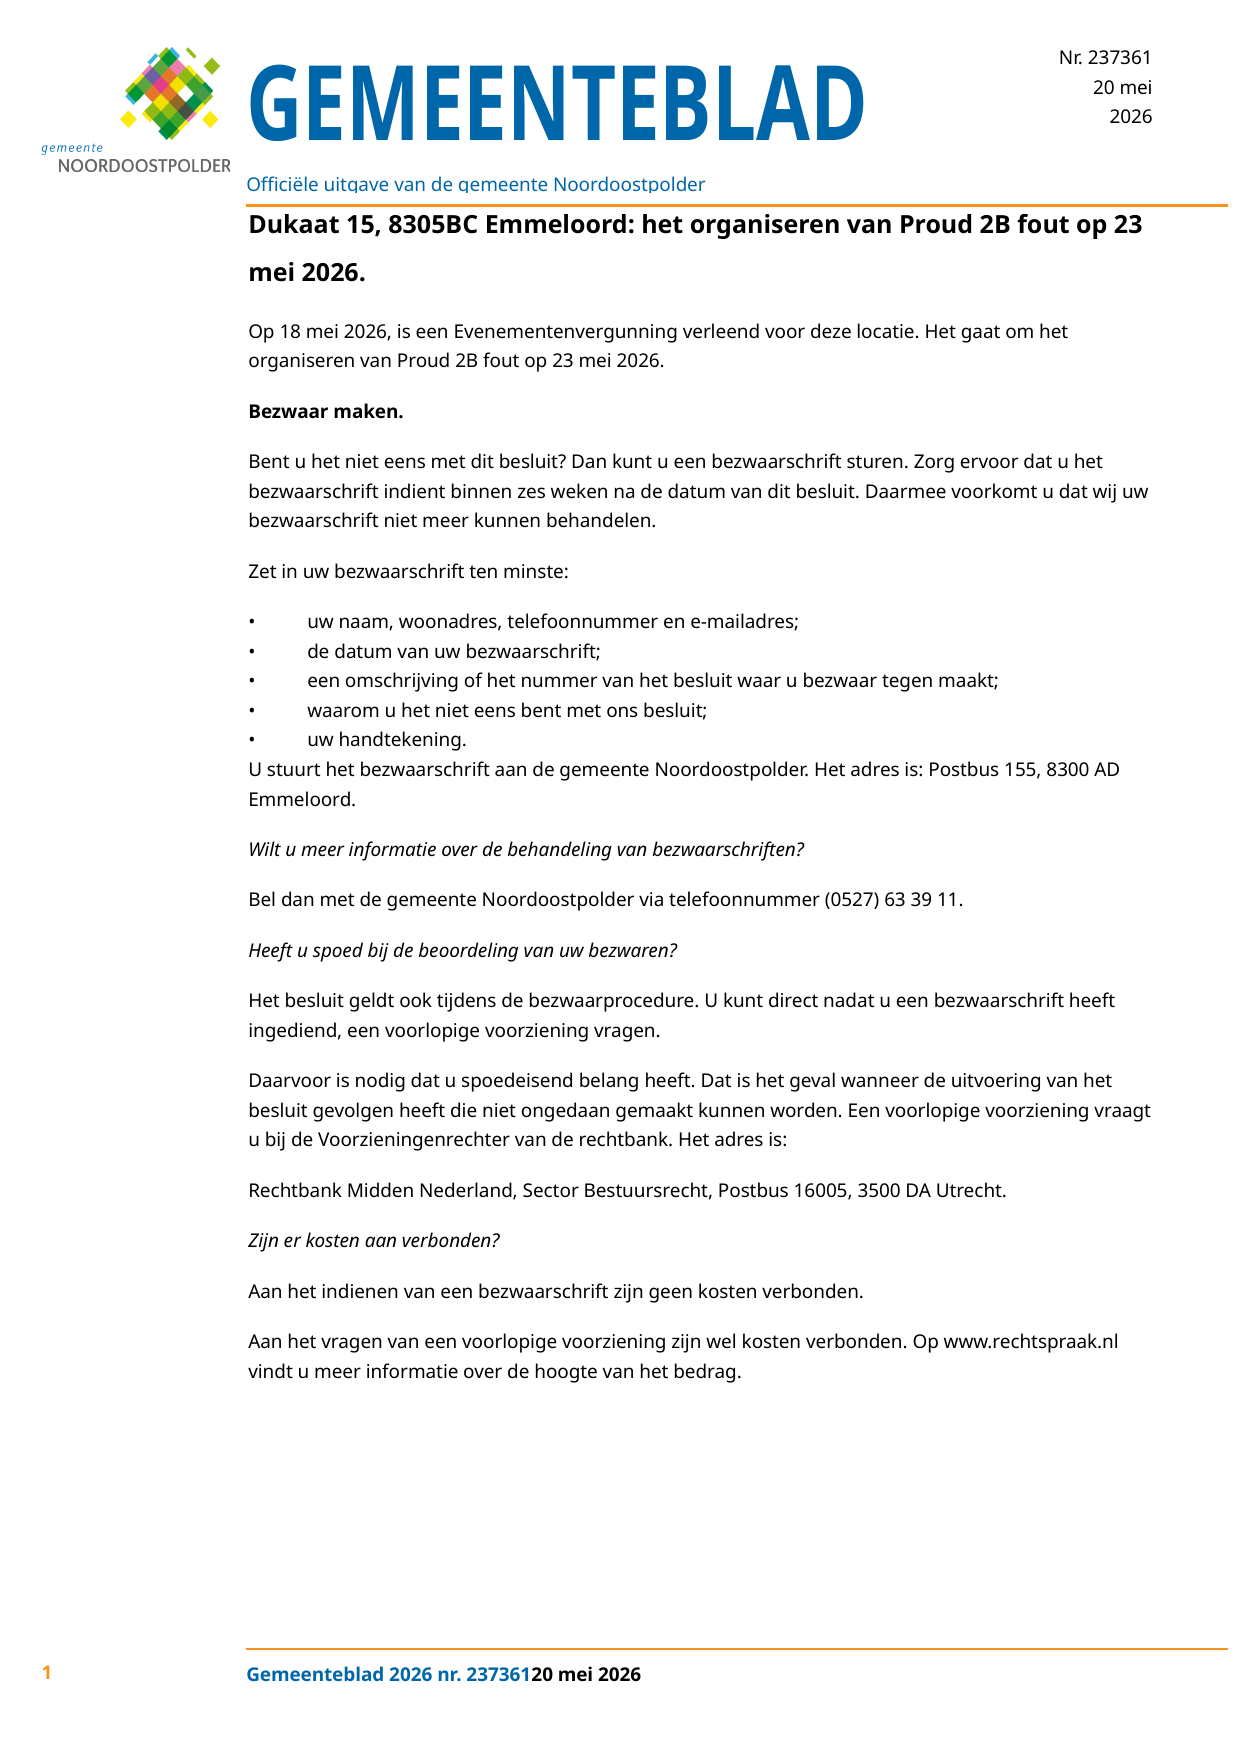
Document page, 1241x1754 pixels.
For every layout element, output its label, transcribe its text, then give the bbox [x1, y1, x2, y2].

list uw naam, woonadres, telefoonnummer en e-mailadres; [248, 608, 1152, 634]
list de datum van uw bezwaarschrift; [248, 638, 1152, 664]
text Daarvoor is nodig dat u spoedeisend belang heeft. Dat is het geval wanneer de uitvoering van het besluit gevolgen heeft die niet ongedaan gemaakt kunnen worden. Een voorlopige voorziening vraagt u bij de Voorzieningenrechter van de rechtbank. Het adres is: [248, 1067, 1152, 1152]
text Bezwaar maken. [248, 398, 1152, 424]
list uw handtekening. [248, 727, 1152, 752]
text Aan het indienen van een bezwaarschrift zijn geen kosten verbonden. [248, 1278, 1152, 1304]
text Bel dan met de gemeente Noordoostpolder via telefoonnummer (0527) 63 39 11. [248, 887, 1152, 912]
text Op 18 mei 2026, is een Evenementenvergunning verleend voor deze locatie. Het gaat om het organiseren van Proud 2B fout op 23 mei 2026. [248, 318, 1152, 373]
text Bent u het niet eens met dit besluit? Dan kunt u een bezwaarschrift sturen. Zorg ervoor dat u het bezwaarschrift indient binnen zes weken na de datum van dit besluit. Daarmee voorkomt u dat wij uw bezwaarschrift niet meer kunnen behandelen. [248, 448, 1152, 533]
text Wilt u meer informatie over de behandeling van bezwaarschriften? [248, 836, 1152, 862]
text U stuurt het bezwaarschrift aan de gemeente Noordoostpolder. Het adres is: Postbus 155, 8300 AD Emmeloord. [248, 756, 1152, 812]
text Heeft u spoed bij de beoordeling van uw bezwaren? [248, 937, 1152, 963]
list waarom u het niet eens bent met ons besluit; [248, 697, 1152, 723]
text Het besluit geldt ook tijdens de bezwaarprocedure. U kunt direct nadat u een bezwaarschrift heeft ingediend, een voorlopige voorziening vragen. [248, 987, 1152, 1043]
text Zet in uw bezwaarschrift ten minste: [248, 558, 1152, 584]
text Aan het vragen van een voorlopige voorziening zijn wel kosten verbonden. Op www.rechtspraak.nl vindt u meer informatie over de hoogte van het bedrag. [248, 1328, 1152, 1384]
text Rechtbank Midden Nederland, Sector Bestuursrecht, Postbus 16005, 3500 DA Utrecht. [248, 1177, 1152, 1203]
list een omschrijving of het nummer van het besluit waar u bezwaar tegen maakt; [248, 667, 1152, 693]
picture [41, 47, 231, 172]
text Zijn er kosten aan verbonden? [248, 1227, 1152, 1253]
text Dukaat 15, 8305BC Emmeloord: het organiseren van Proud 2B fout op 23 mei 2026. [248, 207, 1152, 288]
